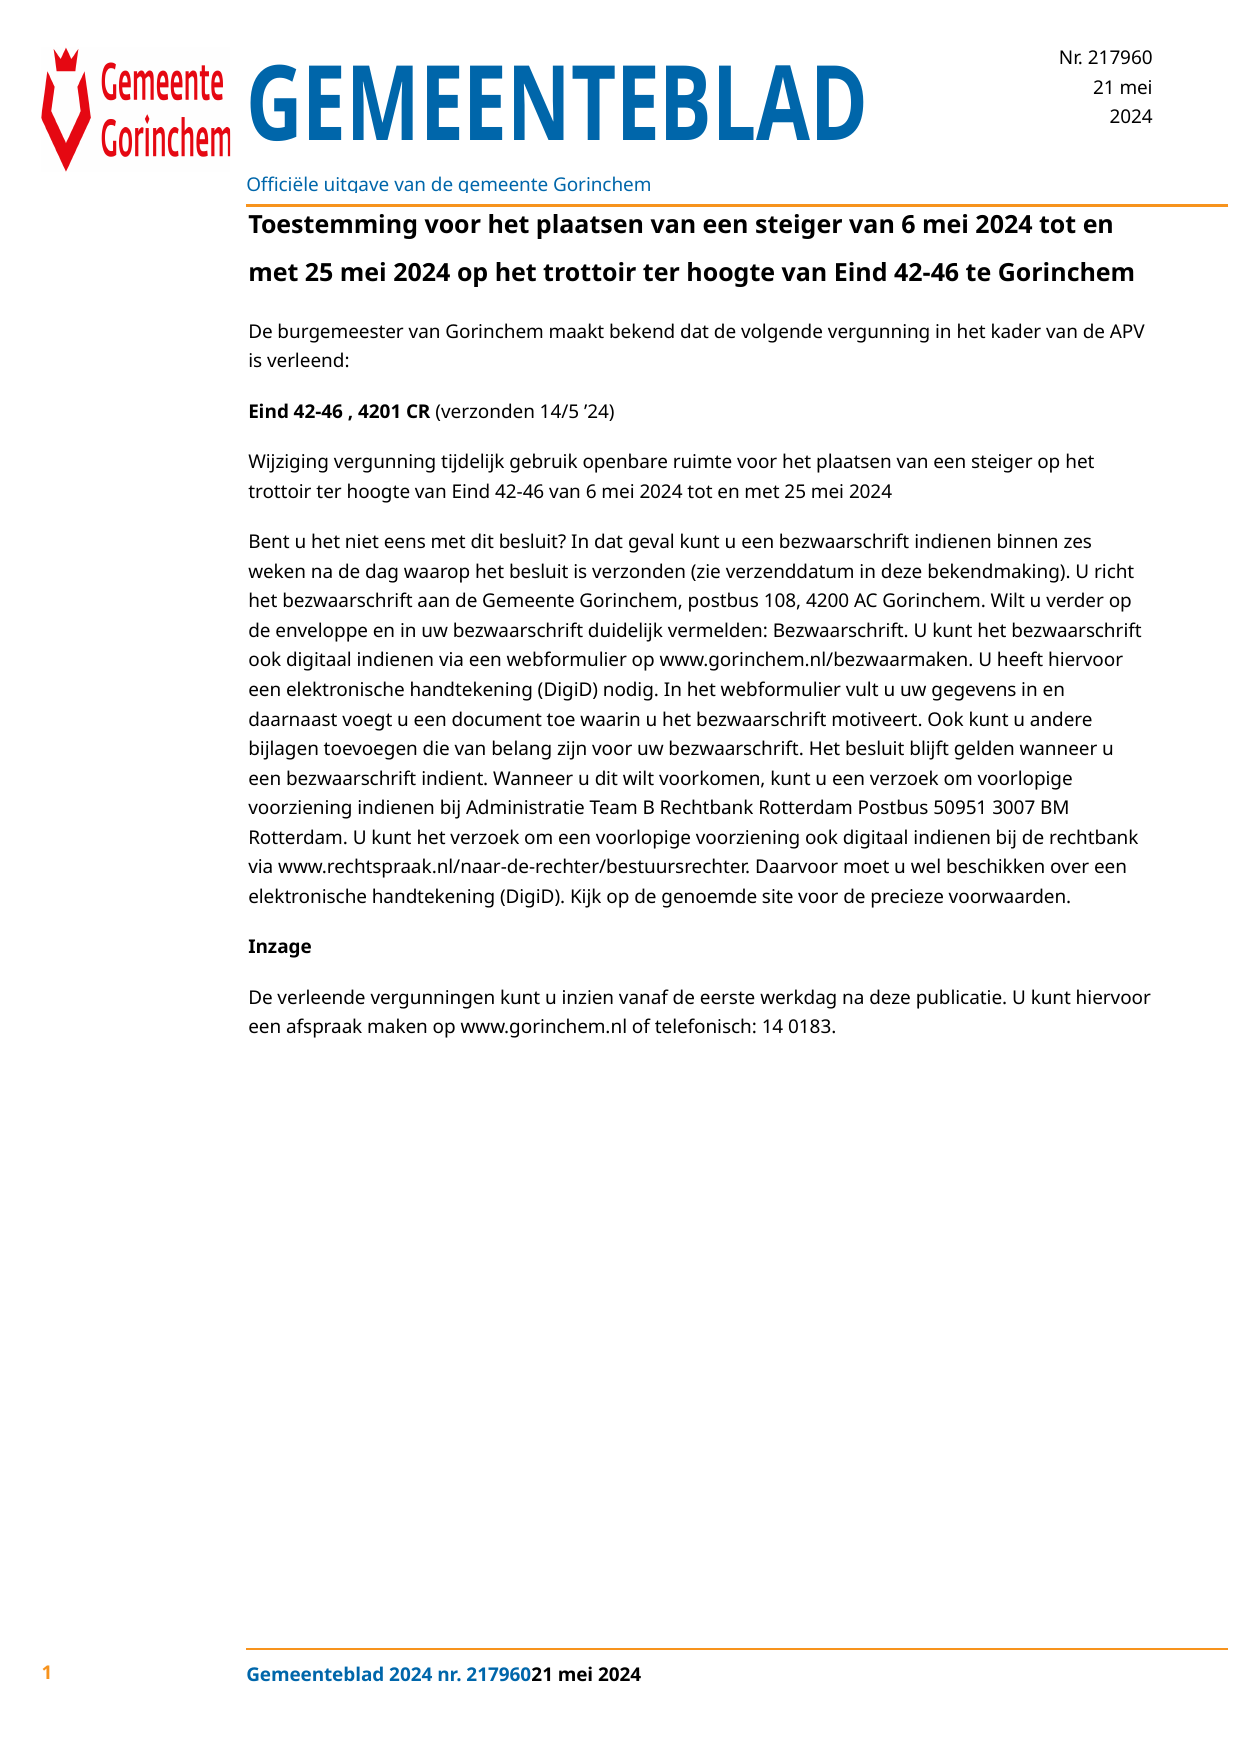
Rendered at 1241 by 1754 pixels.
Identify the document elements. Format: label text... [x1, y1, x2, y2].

text Inzage [248, 934, 1152, 959]
text Bent u het niet eens met dit besluit? In dat geval kunt u een bezwaarschrift indienen binnen zes weken na de dag waarop het besluit is verzonden (zie verzenddatum in deze bekendmaking). U richt het bezwaarschrift aan de Gemeente Gorinchem, postbus 108, 4200 AC Gorinchem. Wilt u verder op de enveloppe en in uw bezwaarschrift duidelijk vermelden: Bezwaarschrift. U kunt het bezwaarschrift ook digitaal indienen via een webformulier op www.gorinchem.nl/bezwaarmaken. U heeft hiervoor een elektronische handtekening (DigiD) nodig. In het webformulier vult u uw gegevens in en daarnaast voegt u een document toe waarin u het bezwaarschrift motiveert. Ook kunt u andere bijlagen toevoegen die van belang zijn voor uw bezwaarschrift. Het besluit blijft gelden wanneer u een bezwaarschrift indient. Wanneer u dit wilt voorkomen, kunt u een verzoek om voorlopige voorziening indienen bij Administratie Team B Rechtbank Rotterdam Postbus 50951 3007 BM Rotterdam. U kunt het verzoek om een voorlopige voorziening ook digitaal indienen bij de rechtbank via www.rechtspraak.nl/naar-de-rechter/bestuursrechter. Daarvoor moet u wel beschikken over een elektronische handtekening (DigiD). Kijk op de genoemde site voor de precieze voorwaarden. [248, 528, 1152, 909]
text Toestemming voor het plaatsen van een steiger van 6 mei 2024 tot en met 25 mei 2024 op het trottoir ter hoogte van Eind 42-46 te Gorinchem [248, 207, 1152, 288]
text Eind 42-46 , 4201 CR (verzonden 14/5 ’24) [248, 398, 1152, 424]
picture [41, 47, 231, 172]
text Wijziging vergunning tijdelijk gebruik openbare ruimte voor het plaatsen van een steiger op het trottoir ter hoogte van Eind 42-46 van 6 mei 2024 tot en met 25 mei 2024 [248, 448, 1152, 504]
text De verleende vergunningen kunt u inzien vanaf de eerste werkdag na deze publicatie. U kunt hiervoor een afspraak maken op www.gorinchem.nl of telefonisch: 14 0183. [248, 984, 1152, 1039]
text De burgemeester van Gorinchem maakt bekend dat de volgende vergunning in het kader van de APV is verleend: [248, 318, 1152, 373]
